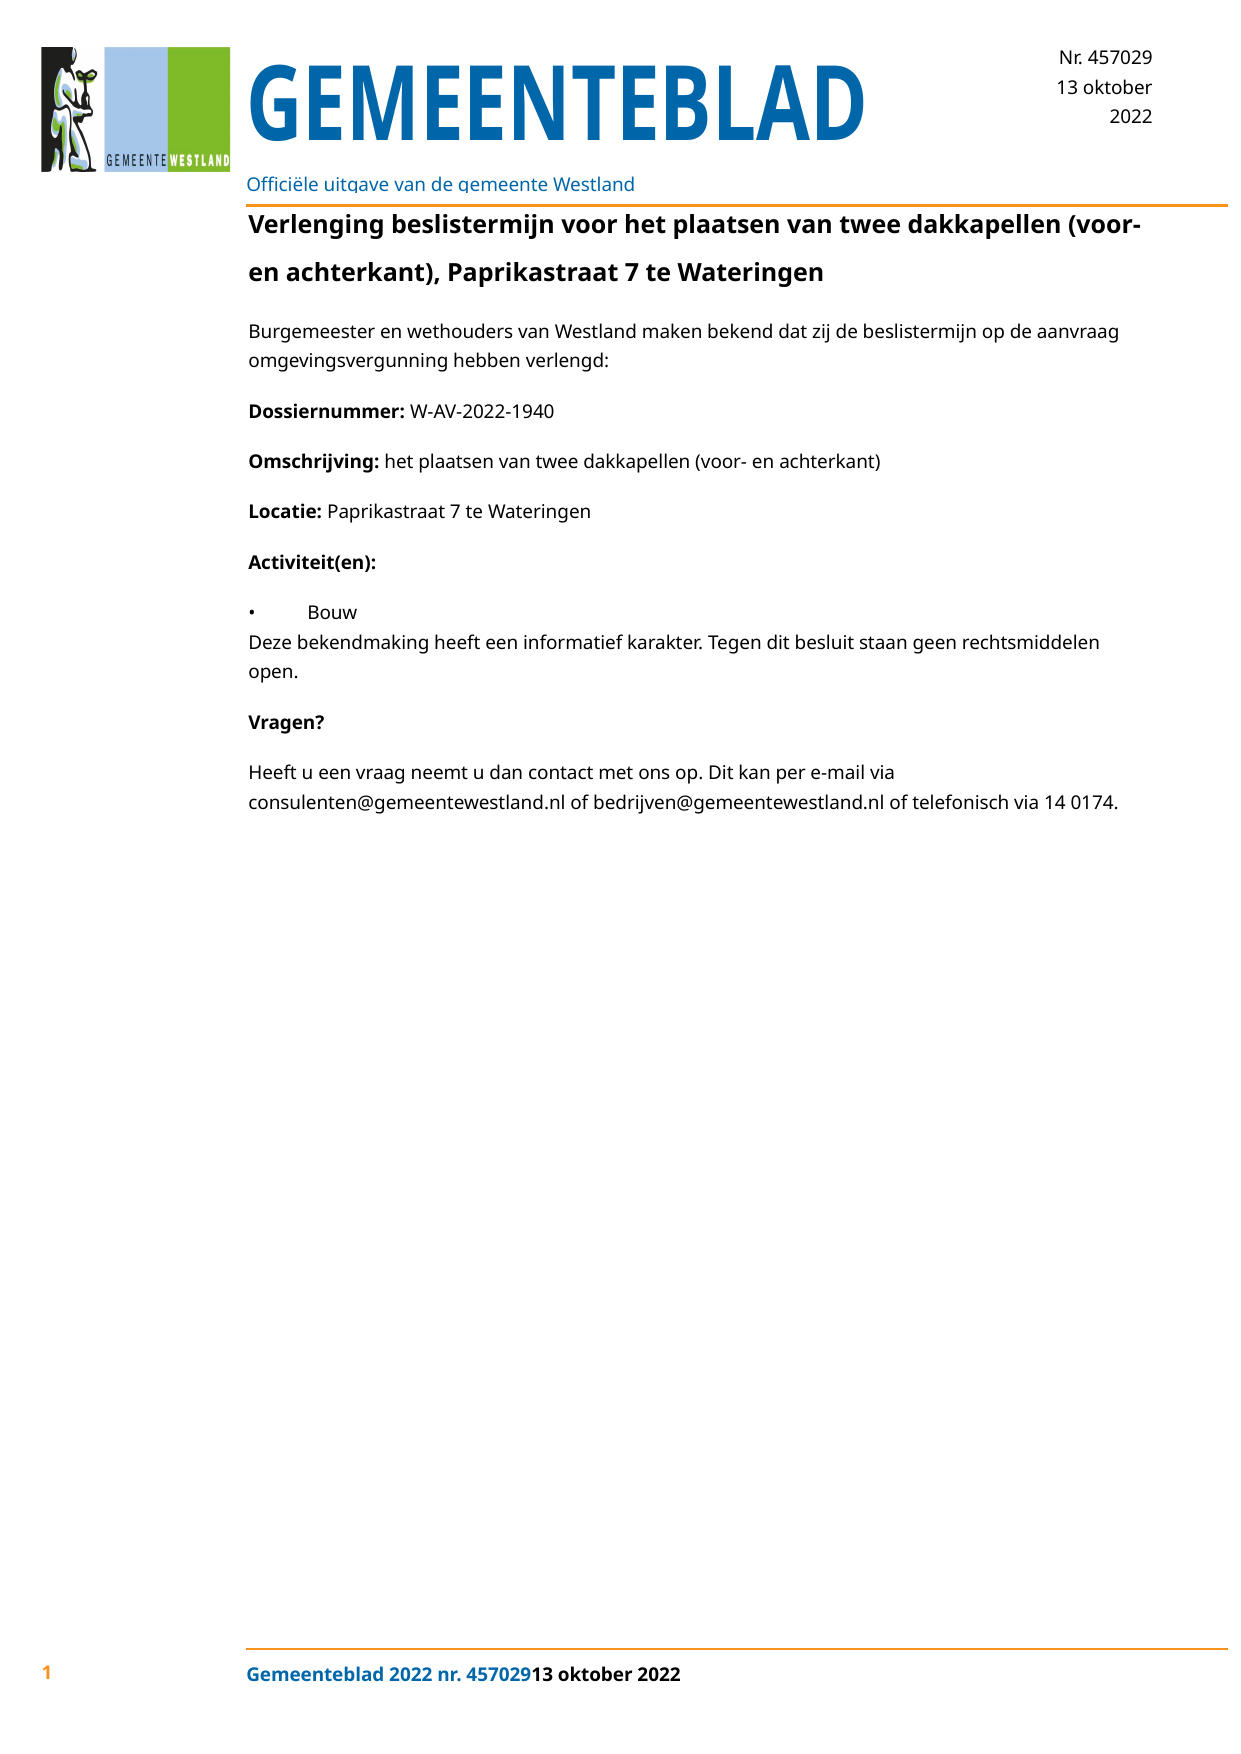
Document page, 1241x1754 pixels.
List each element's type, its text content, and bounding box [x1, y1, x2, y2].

text Verlenging beslistermijn voor het plaatsen van twee dakkapellen (voor- en achterkant), Paprikastraat 7 te Wateringen [248, 207, 1152, 288]
text Burgemeester en wethouders van Westland maken bekend dat zij de beslistermijn op de aanvraag omgevingsvergunning hebben verlengd: [248, 318, 1152, 373]
text Locatie: Paprikastraat 7 te Wateringen [248, 499, 1152, 524]
text Activiteit(en): [248, 549, 1152, 575]
list Bouw [248, 599, 1152, 625]
text Vragen? [248, 709, 1152, 735]
text Dossiernummer: W-AV-2022-1940 [248, 398, 1152, 424]
text Omschrijving: het plaatsen van twee dakkapellen (voor- en achterkant) [248, 448, 1152, 474]
text Deze bekendmaking heeft een informatief karakter. Tegen dit besluit staan geen rechtsmiddelen open. [248, 629, 1152, 684]
text Heeft u een vraag neemt u dan contact met ons op. Dit kan per e-mail via consulenten@gemeentewestland.nl of bedrijven@gemeentewestland.nl of telefonisch via 14 0174. [248, 759, 1152, 815]
picture [41, 47, 231, 172]
